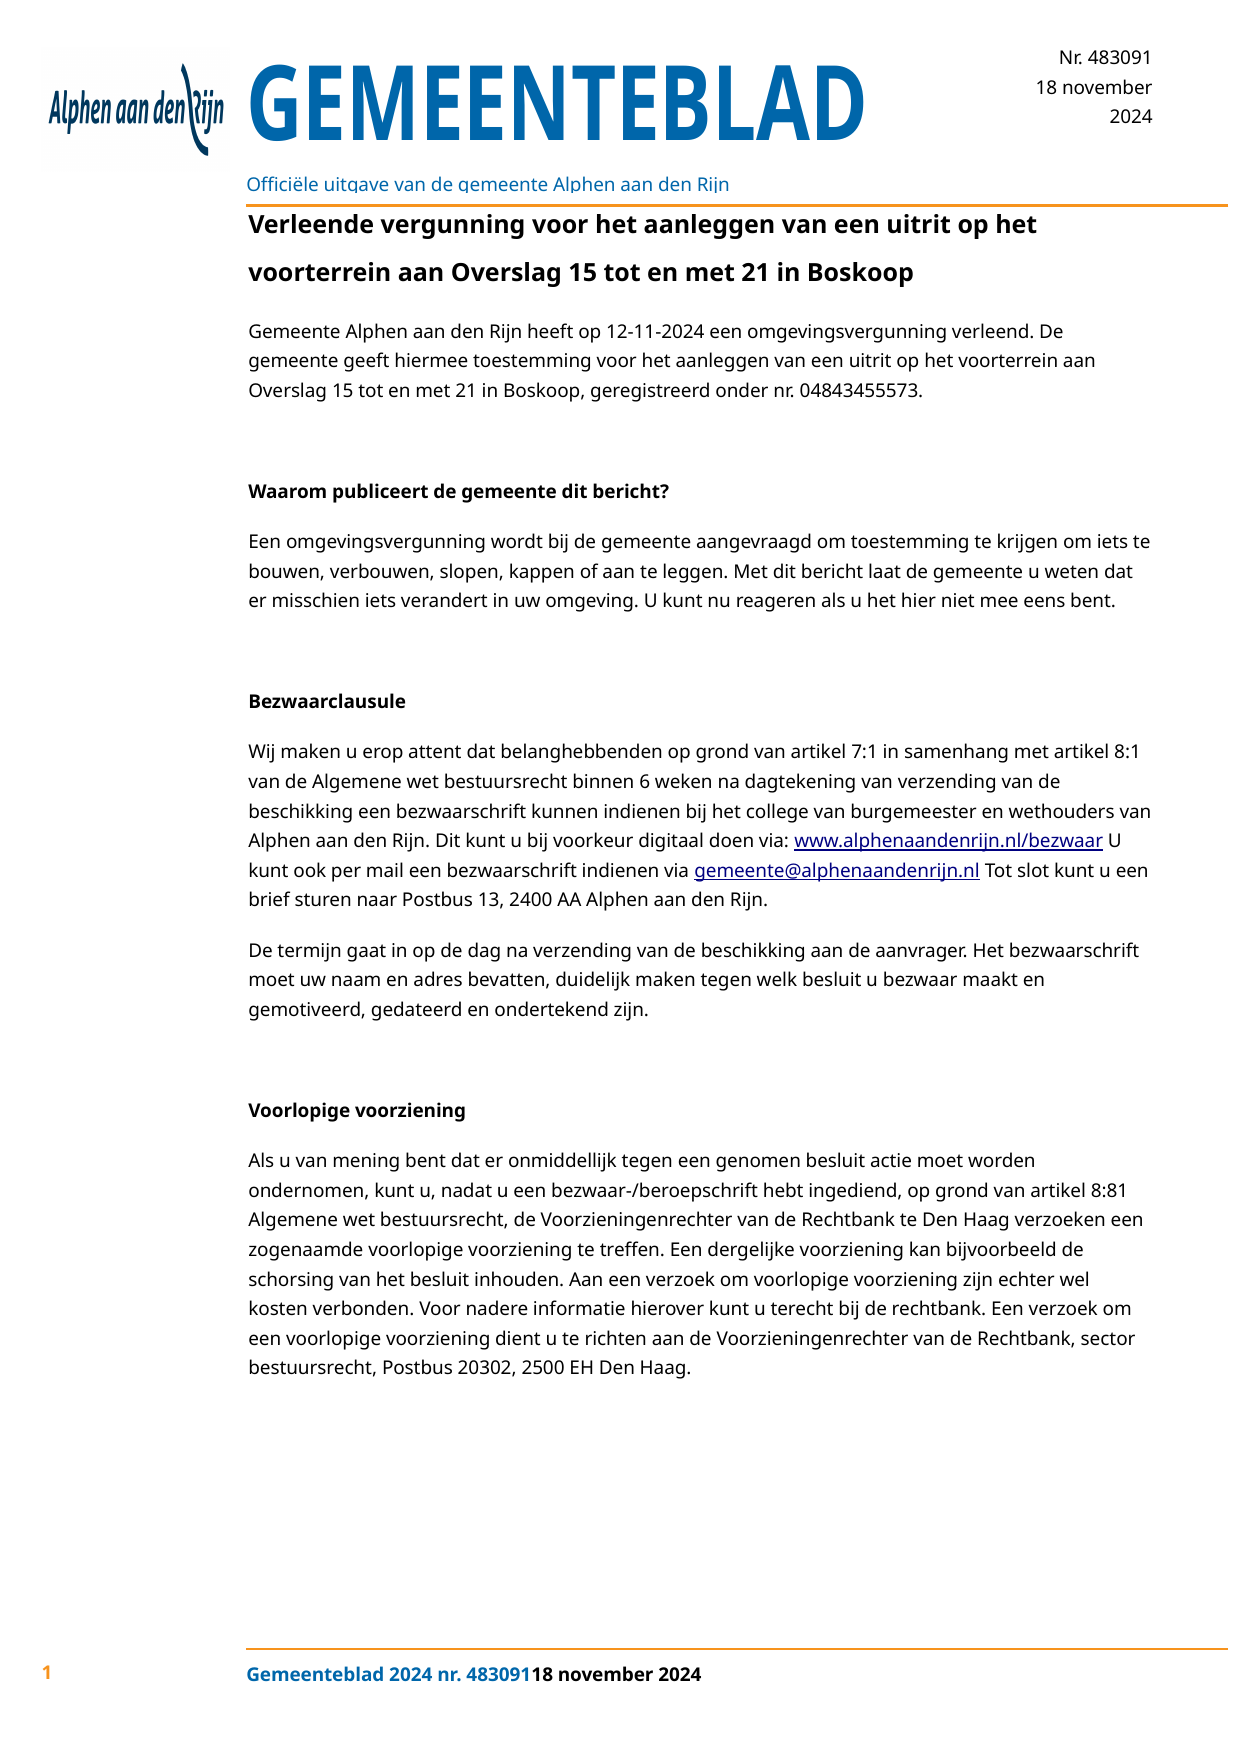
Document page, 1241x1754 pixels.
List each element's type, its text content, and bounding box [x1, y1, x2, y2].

text Een omgevingsvergunning wordt bij de gemeente aangevraagd om toestemming te krijgen om iets te bouwen, verbouwen, slopen, kappen of aan te leggen. Met dit bericht laat de gemeente u weten dat er misschien iets verandert in uw omgeving. U kunt nu reageren als u het hier niet mee eens bent. [248, 528, 1152, 613]
picture [41, 47, 231, 172]
text Gemeente Alphen aan den Rijn heeft op 12-11-2024 een omgevingsvergunning verleend. De gemeente geeft hiermee toestemming voor het aanleggen van een uitrit op het voorterrein aan Overslag 15 tot en met 21 in Boskoop, geregistreerd onder nr. 04843455573. [248, 318, 1152, 403]
text De termijn gaat in op de dag na verzending van de beschikking aan de aanvrager. Het bezwaarschrift moet uw naam en adres bevatten, duidelijk maken tegen welk besluit u bezwaar maakt en gemotiveerd, gedateerd en ondertekend zijn. [248, 937, 1152, 1022]
text Wij maken u erop attent dat belanghebbenden op grond van artikel 7:1 in samenhang met artikel 8:1 van de Algemene wet bestuursrecht binnen 6 weken na dagtekening van verzending van de beschikking een bezwaarschrift kunnen indienen bij het college van burgemeester en wethouders van Alphen aan den Rijn. Dit kunt u bij voorkeur digitaal doen via: www.alphenaandenrijn.nl/bezwaar U kunt ook per mail een bezwaarschrift indienen via gemeente@alphenaandenrijn.nl Tot slot kunt u een brief sturen naar Postbus 13, 2400 AA Alphen aan den Rijn. [248, 739, 1152, 912]
text Bezwaarclausule [248, 688, 1152, 714]
text Verleende vergunning voor het aanleggen van een uitrit op het voorterrein aan Overslag 15 tot en met 21 in Boskoop [248, 207, 1152, 288]
text Waarom publiceert de gemeente dit bericht? [248, 478, 1152, 504]
text Als u van mening bent dat er onmiddellijk tegen een genomen besluit actie moet worden ondernomen, kunt u, nadat u een bezwaar-/beroepschrift hebt ingediend, op grond van artikel 8:81 Algemene wet bestuursrecht, de Voorzieningenrechter van de Rechtbank te Den Haag verzoeken een zogenaamde voorlopige voorziening te treffen. Een dergelijke voorziening kan bijvoorbeeld de schorsing van het besluit inhouden. Aan een verzoek om voorlopige voorziening zijn echter wel kosten verbonden. Voor nadere informatie hierover kunt u terecht bij de rechtbank. Een verzoek om een voorlopige voorziening dient u te richten aan de Voorzieningenrechter van de Rechtbank, sector bestuursrecht, Postbus 20302, 2500 EH Den Haag. [248, 1147, 1152, 1380]
text Voorlopige voorziening [248, 1097, 1152, 1123]
